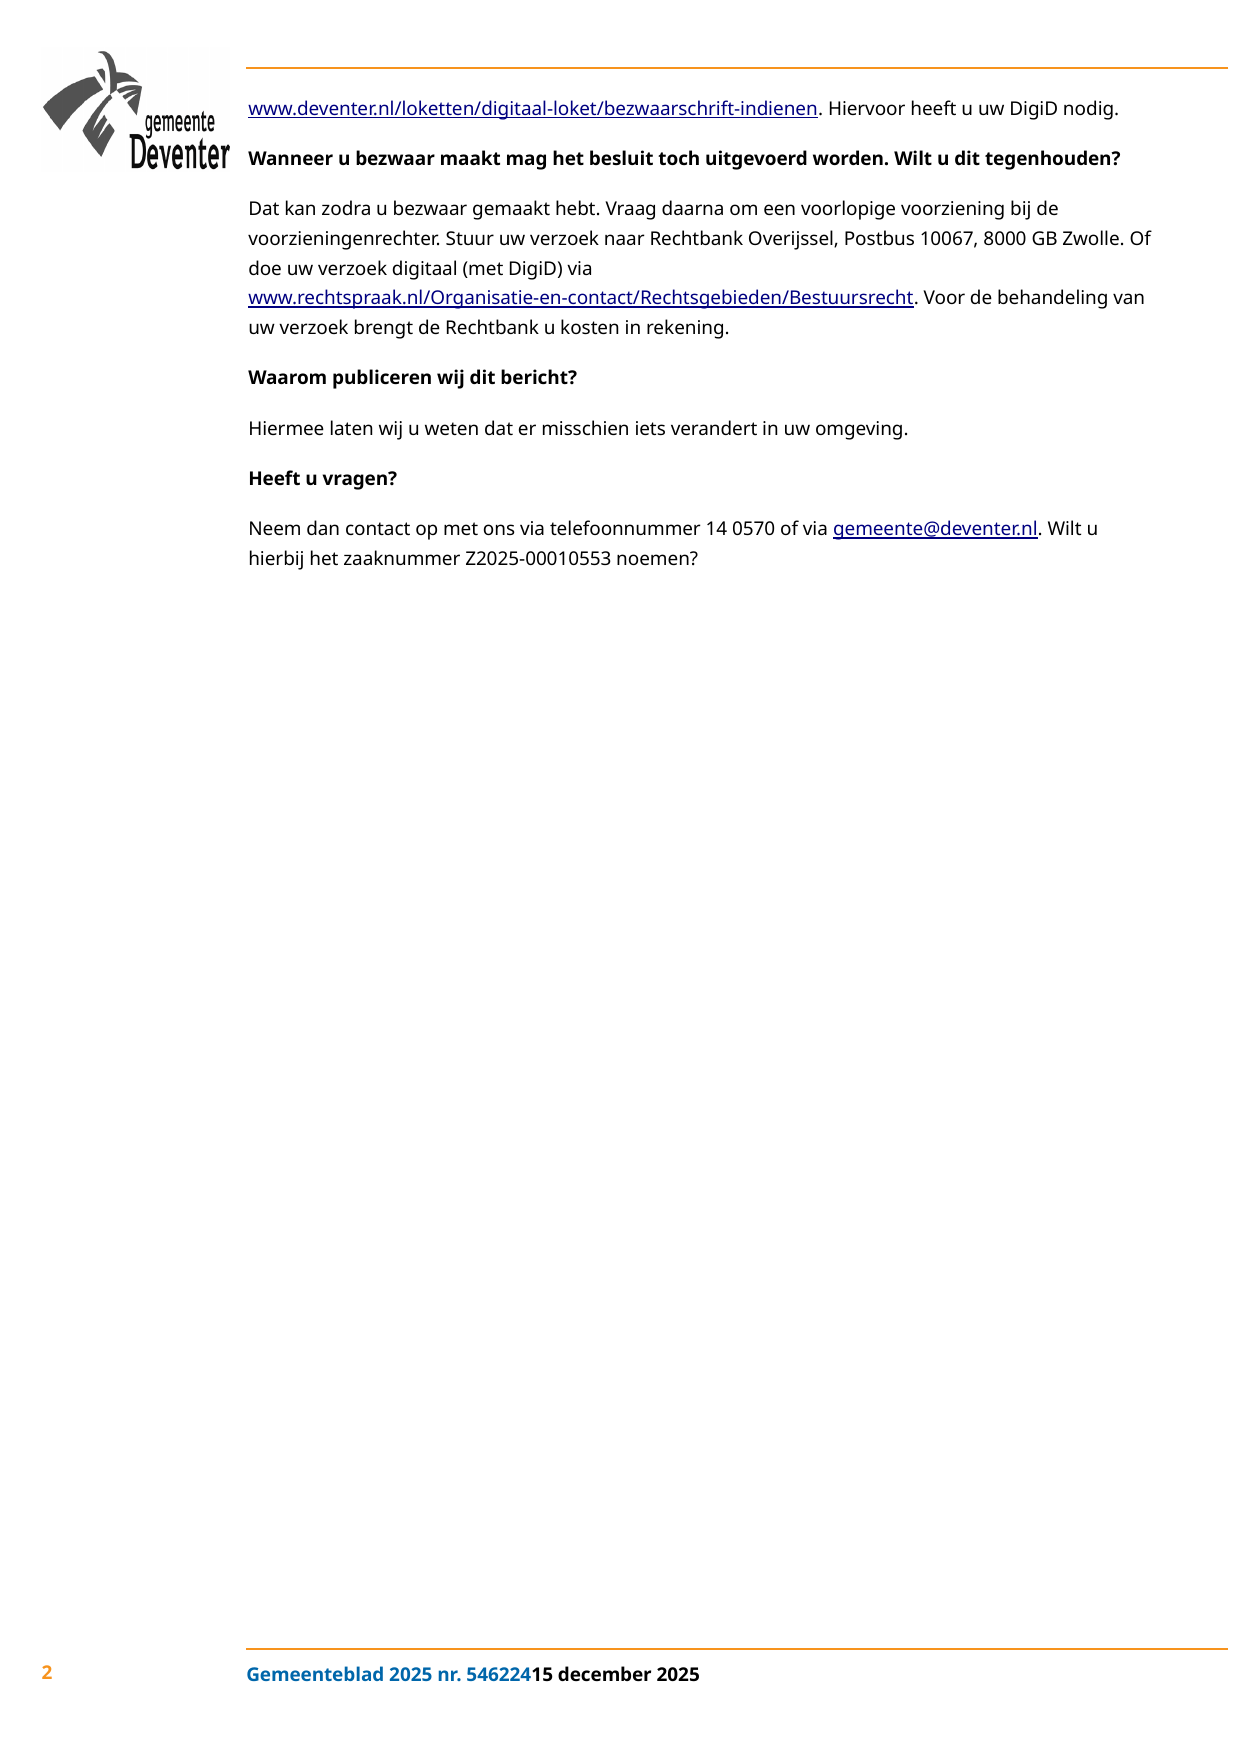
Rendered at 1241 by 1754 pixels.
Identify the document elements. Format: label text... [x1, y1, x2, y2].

text www.deventer.nl/loketten/digitaal-loket/bezwaarschrift-indienen. Hiervoor heeft u uw DigiD nodig. [248, 95, 1152, 121]
text Hiermee laten wij u weten dat er misschien iets verandert in uw omgeving. [248, 415, 1152, 441]
picture [41, 47, 231, 172]
text Wanneer u bezwaar maakt mag het besluit toch uitgevoerd worden. Wilt u dit tegenhouden? [248, 145, 1152, 171]
text Waarom publiceren wij dit bericht? [248, 364, 1152, 390]
text Heeft u vragen? [248, 465, 1152, 491]
text Neem dan contact op met ons via telefoonnummer 14 0570 of via gemeente@deventer.nl. Wilt u hierbij het zaaknummer Z2025-00010553 noemen? [248, 516, 1152, 571]
text Dat kan zodra u bezwaar gemaakt hebt. Vraag daarna om een voorlopige voorziening bij de voorzieningenrechter. Stuur uw verzoek naar Rechtbank Overijssel, Postbus 10067, 8000 GB Zwolle. Of doe uw verzoek digitaal (met DigiD) via www.rechtspraak.nl/Organisatie-en-contact/Rechtsgebieden/Bestuursrecht. Voor de behandeling van uw verzoek brengt de Rechtbank u kosten in rekening. [248, 196, 1152, 340]
